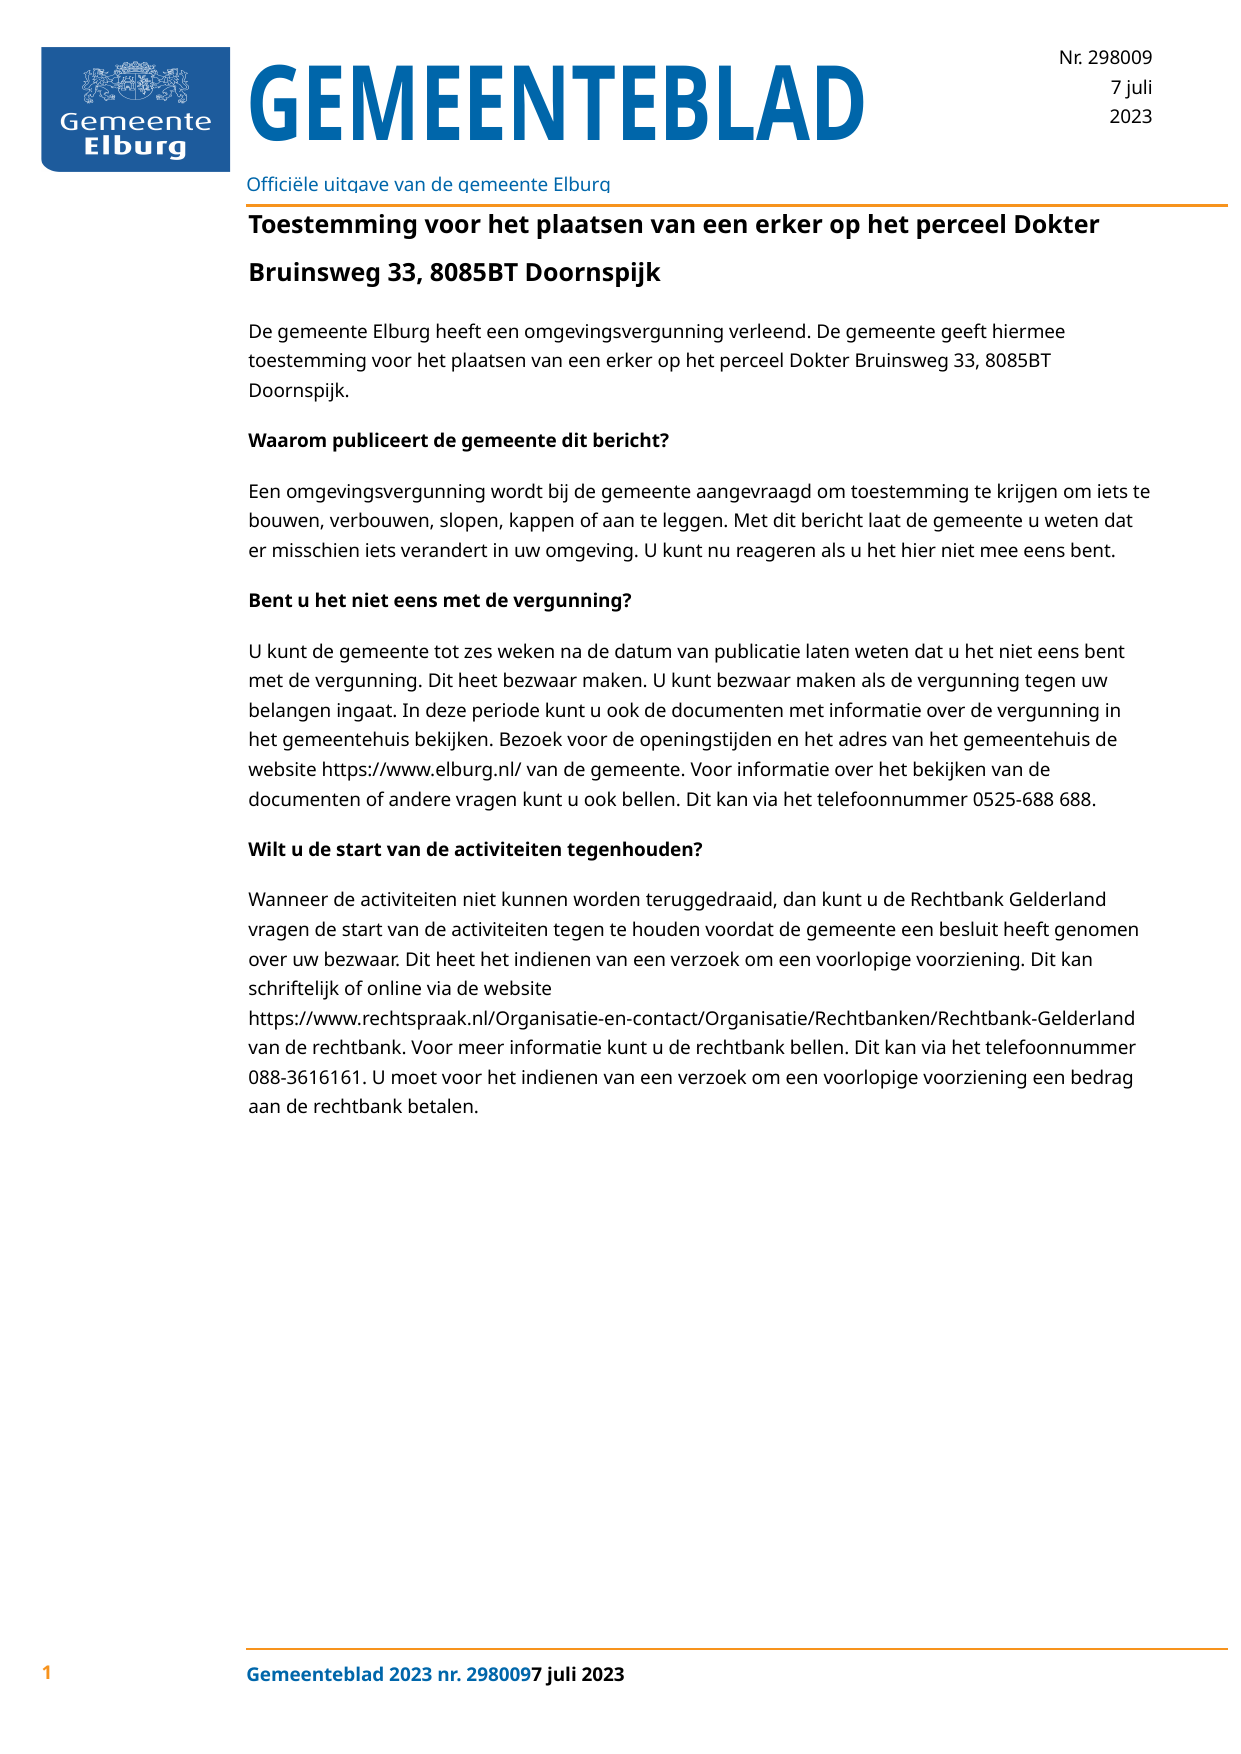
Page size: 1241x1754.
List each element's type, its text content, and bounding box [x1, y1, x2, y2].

text Wilt u de start van de activiteiten tegenhouden? [248, 836, 1152, 862]
picture [41, 47, 231, 172]
text Een omgevingsvergunning wordt bij de gemeente aangevraagd om toestemming te krijgen om iets te bouwen, verbouwen, slopen, kappen of aan te leggen. Met dit bericht laat de gemeente u weten dat er misschien iets verandert in uw omgeving. U kunt nu reageren als u het hier niet mee eens bent. [248, 478, 1152, 563]
text Wanneer de activiteiten niet kunnen worden teruggedraaid, dan kunt u de Rechtbank Gelderland vragen de start van de activiteiten tegen te houden voordat de gemeente een besluit heeft genomen over uw bezwaar. Dit heet het indienen van een verzoek om een voorlopige voorziening. Dit kan schriftelijk of online via de website https://www.rechtspraak.nl/Organisatie-en-contact/Organisatie/Rechtbanken/Rechtbank-Gelderland van de rechtbank. Voor meer informatie kunt u de rechtbank bellen. Dit kan via het telefoonnummer 088-3616161. U moet voor het indienen van een verzoek om een voorlopige voorziening een bedrag aan de rechtbank betalen. [248, 887, 1152, 1119]
text Bent u het niet eens met de vergunning? [248, 587, 1152, 613]
text Toestemming voor het plaatsen van een erker op het perceel Dokter Bruinsweg 33, 8085BT Doornspijk [248, 207, 1152, 288]
text De gemeente Elburg heeft een omgevingsvergunning verleend. De gemeente geeft hiermee toestemming voor het plaatsen van een erker op het perceel Dokter Bruinsweg 33, 8085BT Doornspijk. [248, 318, 1152, 403]
text Waarom publiceert de gemeente dit bericht? [248, 427, 1152, 453]
text U kunt de gemeente tot zes weken na de datum van publicatie laten weten dat u het niet eens bent met de vergunning. Dit heet bezwaar maken. U kunt bezwaar maken als de vergunning tegen uw belangen ingaat. In deze periode kunt u ook de documenten met informatie over de vergunning in het gemeentehuis bekijken. Bezoek voor de openingstijden en het adres van het gemeentehuis de website https://www.elburg.nl/ van de gemeente. Voor informatie over het bekijken van de documenten of andere vragen kunt u ook bellen. Dit kan via het telefoonnummer 0525-688 688. [248, 638, 1152, 812]
